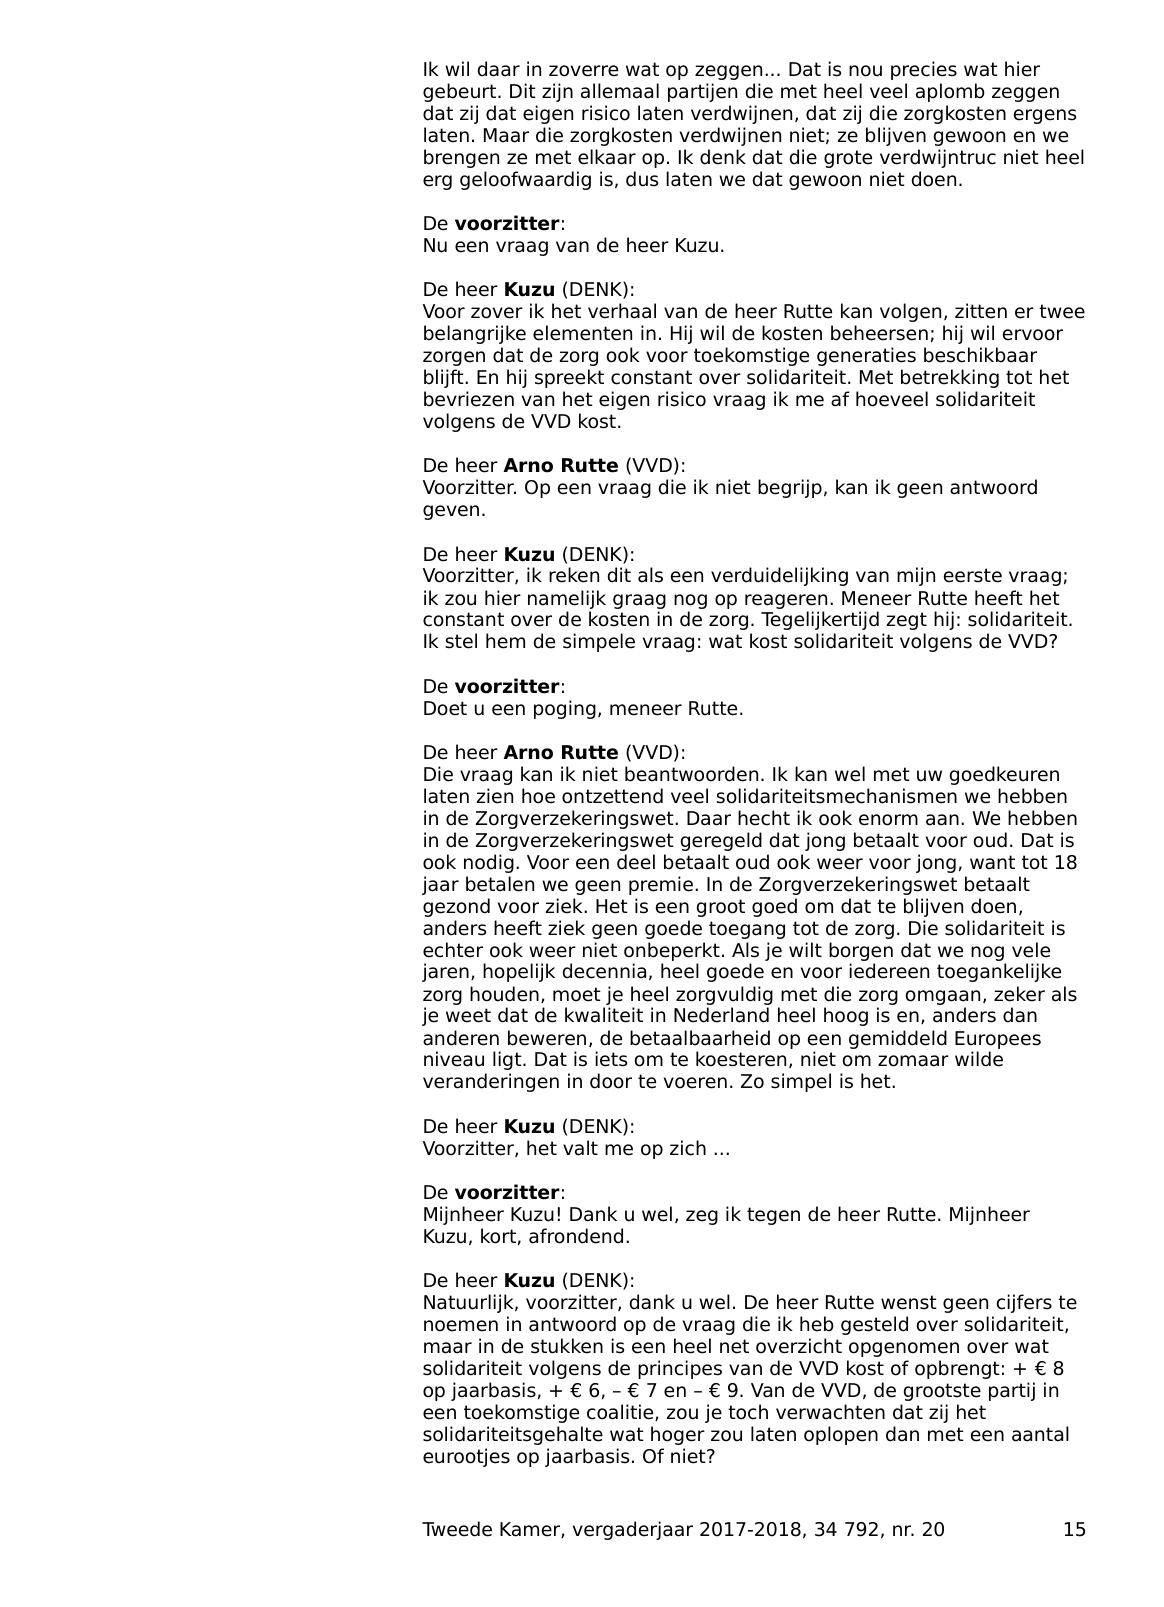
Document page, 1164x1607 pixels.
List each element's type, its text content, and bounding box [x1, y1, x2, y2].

text De heer Kuzu (DENK): [422, 1116, 1087, 1137]
text Voor zover ik het verhaal van de heer Rutte kan volgen, zitten er twee belangrijke elementen in. Hij wil de kosten beheersen; hij wil ervoor zorgen dat de zorg ook voor toekomstige generaties beschikbaar blijft. En hij spreekt constant over solidariteit. Met betrekking tot het bevriezen van het eigen risico vraag ik me af hoeveel solidariteit volgens de VVD kost. [422, 301, 1087, 433]
text Voorzitter, het valt me op zich ... [422, 1137, 1087, 1159]
text De heer Arno Rutte (VVD): [422, 455, 1087, 477]
text De heer Arno Rutte (VVD): [422, 742, 1087, 764]
text De voorzitter: [422, 1182, 1087, 1204]
text Voorzitter. Op een vraag die ik niet begrijp, kan ik geen antwoord geven. [422, 477, 1087, 521]
text Nu een vraag van de heer Kuzu. [422, 235, 1087, 257]
text Natuurlijk, voorzitter, dank u wel. De heer Rutte wenst geen cijfers te noemen in antwoord op de vraag die ik heb gesteld over solidariteit, maar in de stukken is een heel net overzicht opgenomen over wat solidariteit volgens de principes van de VVD kost of opbrengt: + € 8 op jaarbasis, + € 6, – € 7 en – € 9. Van de VVD, de grootste partij in een toekomstige coalitie, zou je toch verwachten dat zij het solidariteitsgehalte wat hoger zou laten oplopen dan met een aantal eurootjes op jaarbasis. Of niet? [422, 1292, 1087, 1468]
text De voorzitter: [422, 213, 1087, 235]
text Die vraag kan ik niet beantwoorden. Ik kan wel met uw goedkeuren laten zien hoe ontzettend veel solidariteitsmechanismen we hebben in de Zorgverzekeringswet. Daar hecht ik ook enorm aan. We hebben in de Zorgverzekeringswet geregeld dat jong betaalt voor oud. Dat is ook nodig. Voor een deel betaalt oud ook weer voor jong, want tot 18 jaar betalen we geen premie. In de Zorgverzekeringswet betaalt gezond voor ziek. Het is een groot goed om dat te blijven doen, anders heeft ziek geen goede toegang tot de zorg. Die solidariteit is echter ook weer niet onbeperkt. Als je wilt borgen dat we nog vele jaren, hopelijk decennia, heel goede en voor iedereen toegankelijke zorg houden, moet je heel zorgvuldig met die zorg omgaan, zeker als je weet dat de kwaliteit in Nederland heel hoog is en, anders dan anderen beweren, de betaalbaarheid op een gemiddeld Europees niveau ligt. Dat is iets om te koesteren, niet om zomaar wilde veranderingen in door te voeren. Zo simpel is het. [422, 764, 1087, 1093]
text De heer Kuzu (DENK): [422, 279, 1087, 301]
text Voorzitter, ik reken dit als een verduidelijking van mijn eerste vraag; ik zou hier namelijk graag nog op reageren. Meneer Rutte heeft het constant over de kosten in de zorg. Tegelijkertijd zegt hij: solidariteit. Ik stel hem de simpele vraag: wat kost solidariteit volgens de VVD? [422, 565, 1087, 653]
text De voorzitter: [422, 676, 1087, 697]
text Doet u een poging, meneer Rutte. [422, 697, 1087, 719]
text Mijnheer Kuzu! Dank u wel, zeg ik tegen de heer Rutte. Mijnheer Kuzu, kort, afrondend. [422, 1204, 1087, 1248]
text Ik wil daar in zoverre wat op zeggen... Dat is nou precies wat hier gebeurt. Dit zijn allemaal partijen die met heel veel aplomb zeggen dat zij dat eigen risico laten verdwijnen, dat zij die zorgkosten ergens laten. Maar die zorgkosten verdwijnen niet; ze blijven gewoon en we brengen ze met elkaar op. Ik denk dat die grote verdwijntruc niet heel erg geloofwaardig is, dus laten we dat gewoon niet doen. [422, 59, 1087, 191]
text De heer Kuzu (DENK): [422, 543, 1087, 565]
text De heer Kuzu (DENK): [422, 1270, 1087, 1292]
